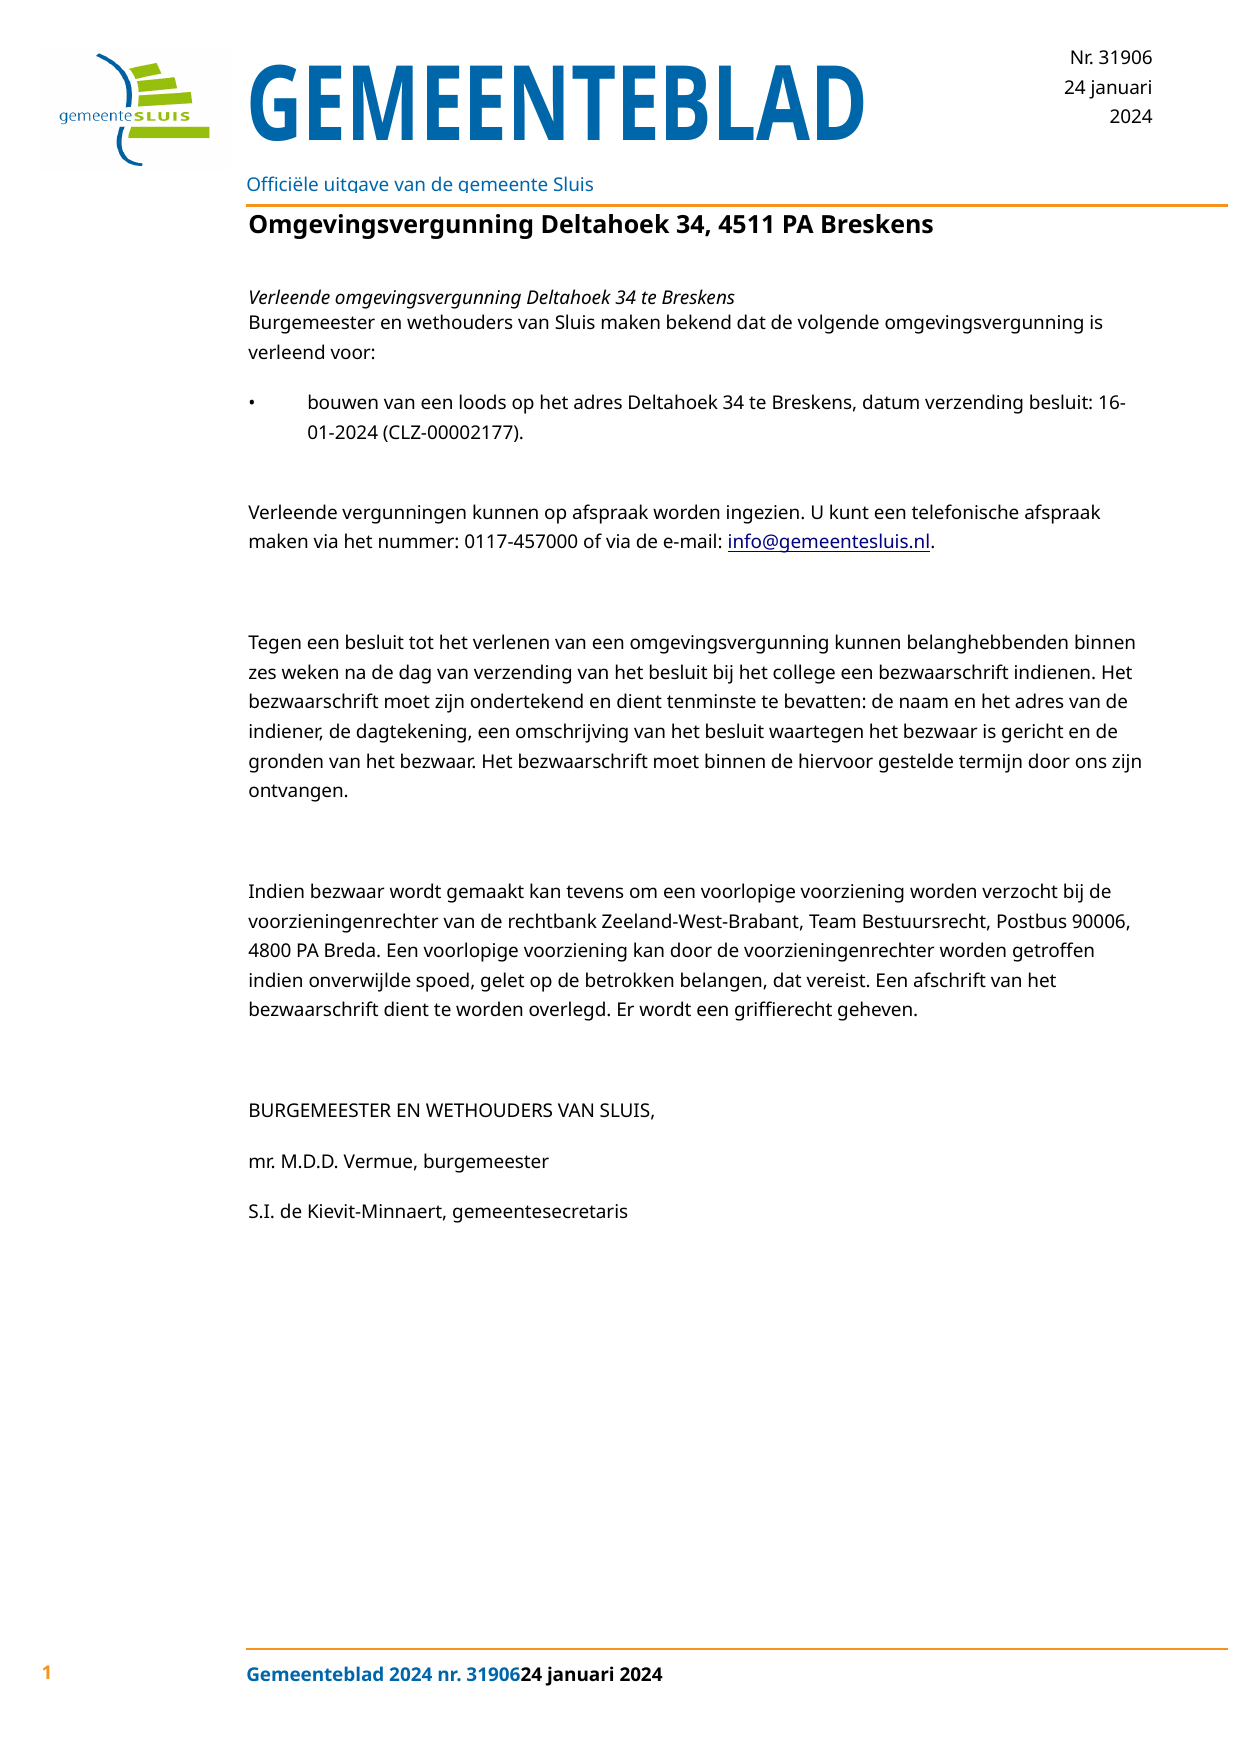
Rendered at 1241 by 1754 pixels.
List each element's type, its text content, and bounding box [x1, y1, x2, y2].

text S.I. de Kievit-Minnaert, gemeentesecretaris [248, 1198, 1152, 1224]
list bouwen van een loods op het adres Deltahoek 34 te Breskens, datum verzending besluit: 16-01-2024 (CLZ-00002177). [248, 389, 1152, 445]
text Verleende omgevingsvergunning Deltahoek 34 te Breskens [248, 284, 1152, 309]
text Tegen een besluit tot het verlenen van een omgevingsvergunning kunnen belanghebbenden binnen zes weken na de dag van verzending van het besluit bij het college een bezwaarschrift indienen. Het bezwaarschrift moet zijn ondertekend en dient tenminste te bevatten: de naam en het adres van de indiener, de dagtekening, een omschrijving van het besluit waartegen het bezwaar is gericht en de gronden van het bezwaar. Het bezwaarschrift moet binnen de hiervoor gestelde termijn door ons zijn ontvangen. [248, 629, 1152, 803]
text BURGEMEESTER EN WETHOUDERS VAN SLUIS, [248, 1097, 1152, 1123]
text Indien bezwaar wordt gemaakt kan tevens om een voorlopige voorziening worden verzocht bij de voorzieningenrechter van de rechtbank Zeeland-West-Brabant, Team Bestuursrecht, Postbus 90006, 4800 PA Breda. Een voorlopige voorziening kan door de voorzieningenrechter worden getroffen indien onverwijlde spoed, gelet op de betrokken belangen, dat vereist. Een afschrift van het bezwaarschrift dient te worden overlegd. Er wordt een griffierecht geheven. [248, 878, 1152, 1022]
picture [41, 47, 231, 172]
text Omgevingsvergunning Deltahoek 34, 4511 PA Breskens [248, 207, 1152, 241]
text Verleende vergunningen kunnen op afspraak worden ingezien. U kunt een telefonische afspraak maken via het nummer: 0117-457000 of via de e-mail: info@gemeentesluis.nl. [248, 499, 1152, 554]
text mr. M.D.D. Vermue, burgemeester [248, 1148, 1152, 1174]
text Burgemeester en wethouders van Sluis maken bekend dat de volgende omgevingsvergunning is verleend voor: [248, 309, 1152, 365]
